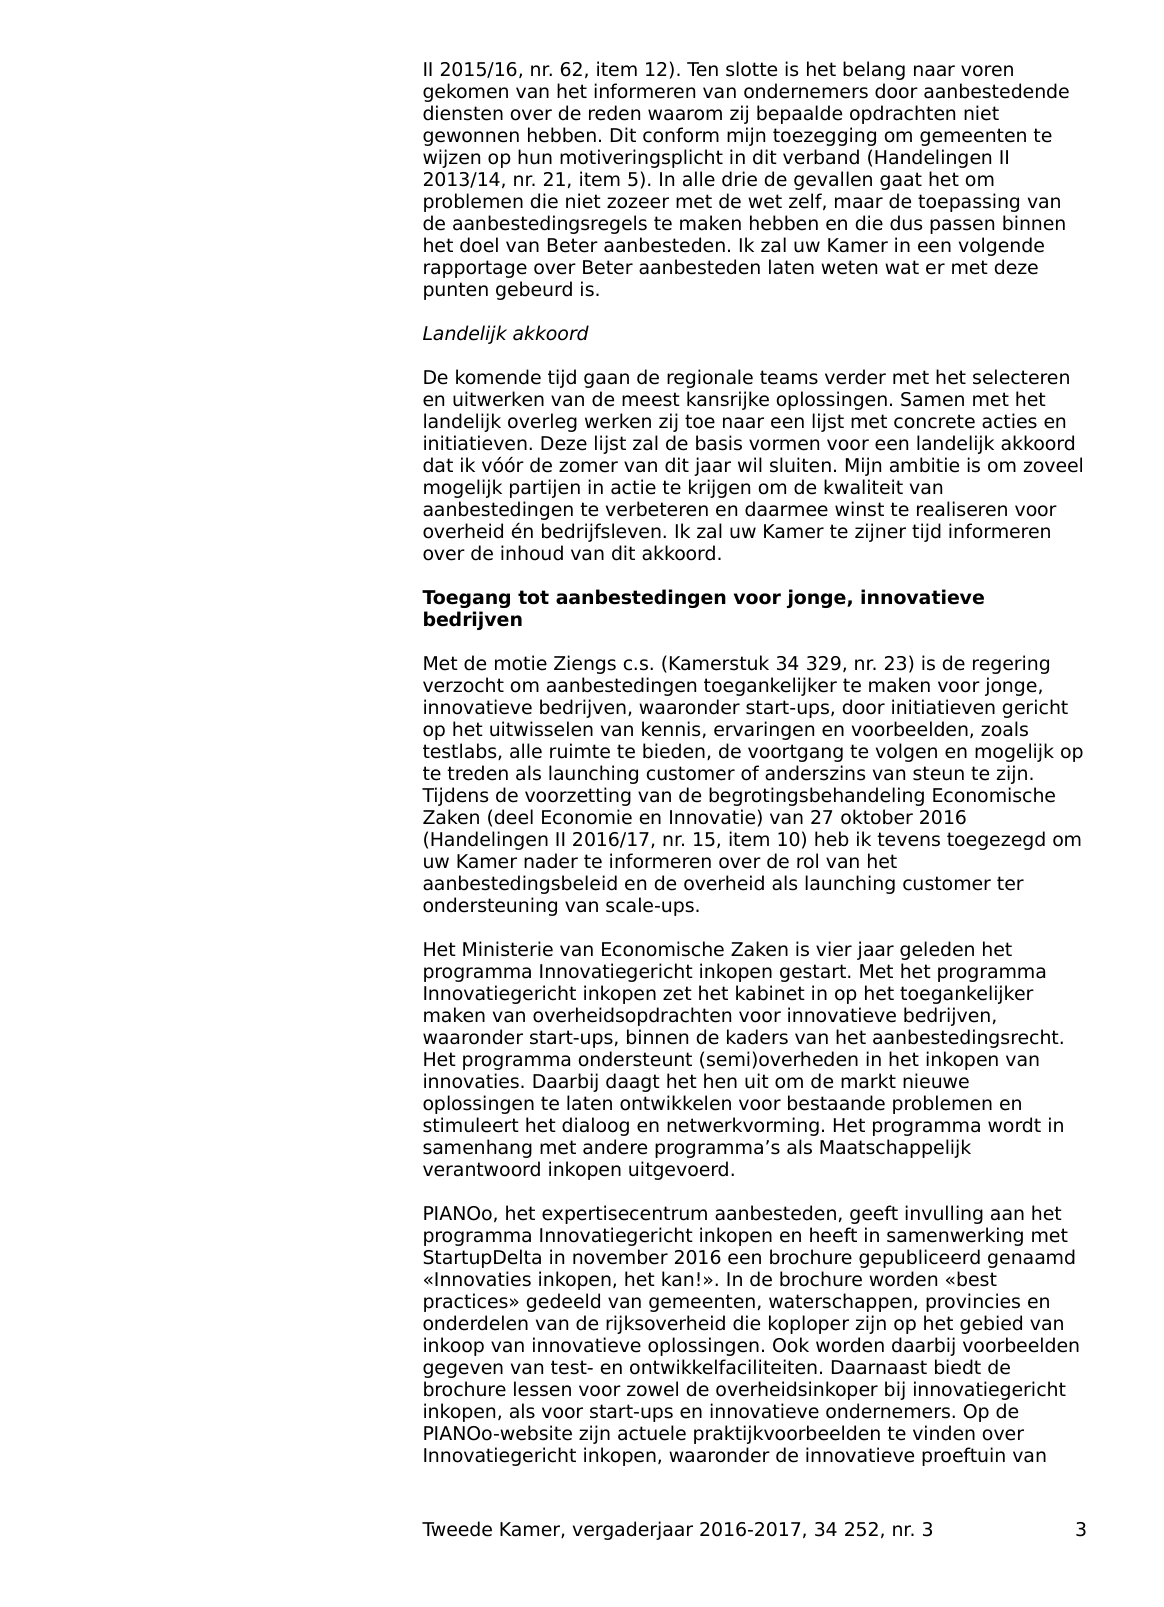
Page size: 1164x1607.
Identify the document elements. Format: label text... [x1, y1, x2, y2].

subtitle Toegang tot aanbestedingen voor jonge, innovatieve bedrijven [422, 587, 1087, 631]
text Het Ministerie van Economische Zaken is vier jaar geleden het programma Innovatiegericht inkopen gestart. Met het programma Innovatiegericht inkopen zet het kabinet in op het toegankelijker maken van overheidsopdrachten voor innovatieve bedrijven, waaronder start-ups, binnen de kaders van het aanbestedingsrecht. Het programma ondersteunt (semi)overheden in het inkopen van innovaties. Daarbij daagt het hen uit om de markt nieuwe oplossingen te laten ontwikkelen voor bestaande problemen en stimuleert het dialoog en netwerkvorming. Het programma wordt in samenhang met andere programma’s als Maatschappelijk verantwoord inkopen uitgevoerd. [422, 939, 1087, 1181]
text De komende tijd gaan de regionale teams verder met het selecteren en uitwerken van de meest kansrijke oplossingen. Samen met het landelijk overleg werken zij toe naar een lijst met concrete acties en initiatieven. Deze lijst zal de basis vormen voor een landelijk akkoord dat ik vóór de zomer van dit jaar wil sluiten. Mijn ambitie is om zoveel mogelijk partijen in actie te krijgen om de kwaliteit van aanbestedingen te verbeteren en daarmee winst te realiseren voor overheid én bedrijfsleven. Ik zal uw Kamer te zijner tijd informeren over de inhoud van dit akkoord. [422, 367, 1087, 565]
text Met de motie Ziengs c.s. (Kamerstuk 34 329, nr. 23) is de regering verzocht om aanbestedingen toegankelijker te maken voor jonge, innovatieve bedrijven, waaronder start-ups, door initiatieven gericht op het uitwisselen van kennis, ervaringen en voorbeelden, zoals testlabs, alle ruimte te bieden, de voortgang te volgen en mogelijk op te treden als launching customer of anderszins van steun te zijn. Tijdens de voorzetting van de begrotingsbehandeling Economische Zaken (deel Economie en Innovatie) van 27 oktober 2016 (Handelingen II 2016/17, nr. 15, item 10) heb ik tevens toegezegd om uw Kamer nader te informeren over de rol van het aanbestedingsbeleid en de overheid als launching customer ter ondersteuning van scale-ups. [422, 653, 1087, 917]
subtitle Landelijk akkoord [422, 323, 1087, 345]
text PIANOo, het expertisecentrum aanbesteden, geeft invulling aan het programma Innovatiegericht inkopen en heeft in samenwerking met StartupDelta in november 2016 een brochure gepubliceerd genaamd «Innovaties inkopen, het kan!». In de brochure worden «best practices» gedeeld van gemeenten, waterschappen, provincies en onderdelen van de rijksoverheid die koploper zijn op het gebied van inkoop van innovatieve oplossingen. Ook worden daarbij voorbeelden gegeven van test- en ontwikkelfaciliteiten. Daarnaast biedt de brochure lessen voor zowel de overheidsinkoper bij innovatiegericht inkopen, als voor start-ups en innovatieve ondernemers. Op de PIANOo-website zijn actuele praktijkvoorbeelden te vinden over Innovatiegericht inkopen, waaronder de innovatieve proeftuin van [422, 1203, 1087, 1467]
text II 2015/16, nr. 62, item 12). Ten slotte is het belang naar voren gekomen van het informeren van ondernemers door aanbestedende diensten over de reden waarom zij bepaalde opdrachten niet gewonnen hebben. Dit conform mijn toezegging om gemeenten te wijzen op hun motiveringsplicht in dit verband (Handelingen II 2013/14, nr. 21, item 5). In alle drie de gevallen gaat het om problemen die niet zozeer met de wet zelf, maar de toepassing van de aanbestedingsregels te maken hebben en die dus passen binnen het doel van Beter aanbesteden. Ik zal uw Kamer in een volgende rapportage over Beter aanbesteden laten weten wat er met deze punten gebeurd is. [422, 59, 1087, 301]
